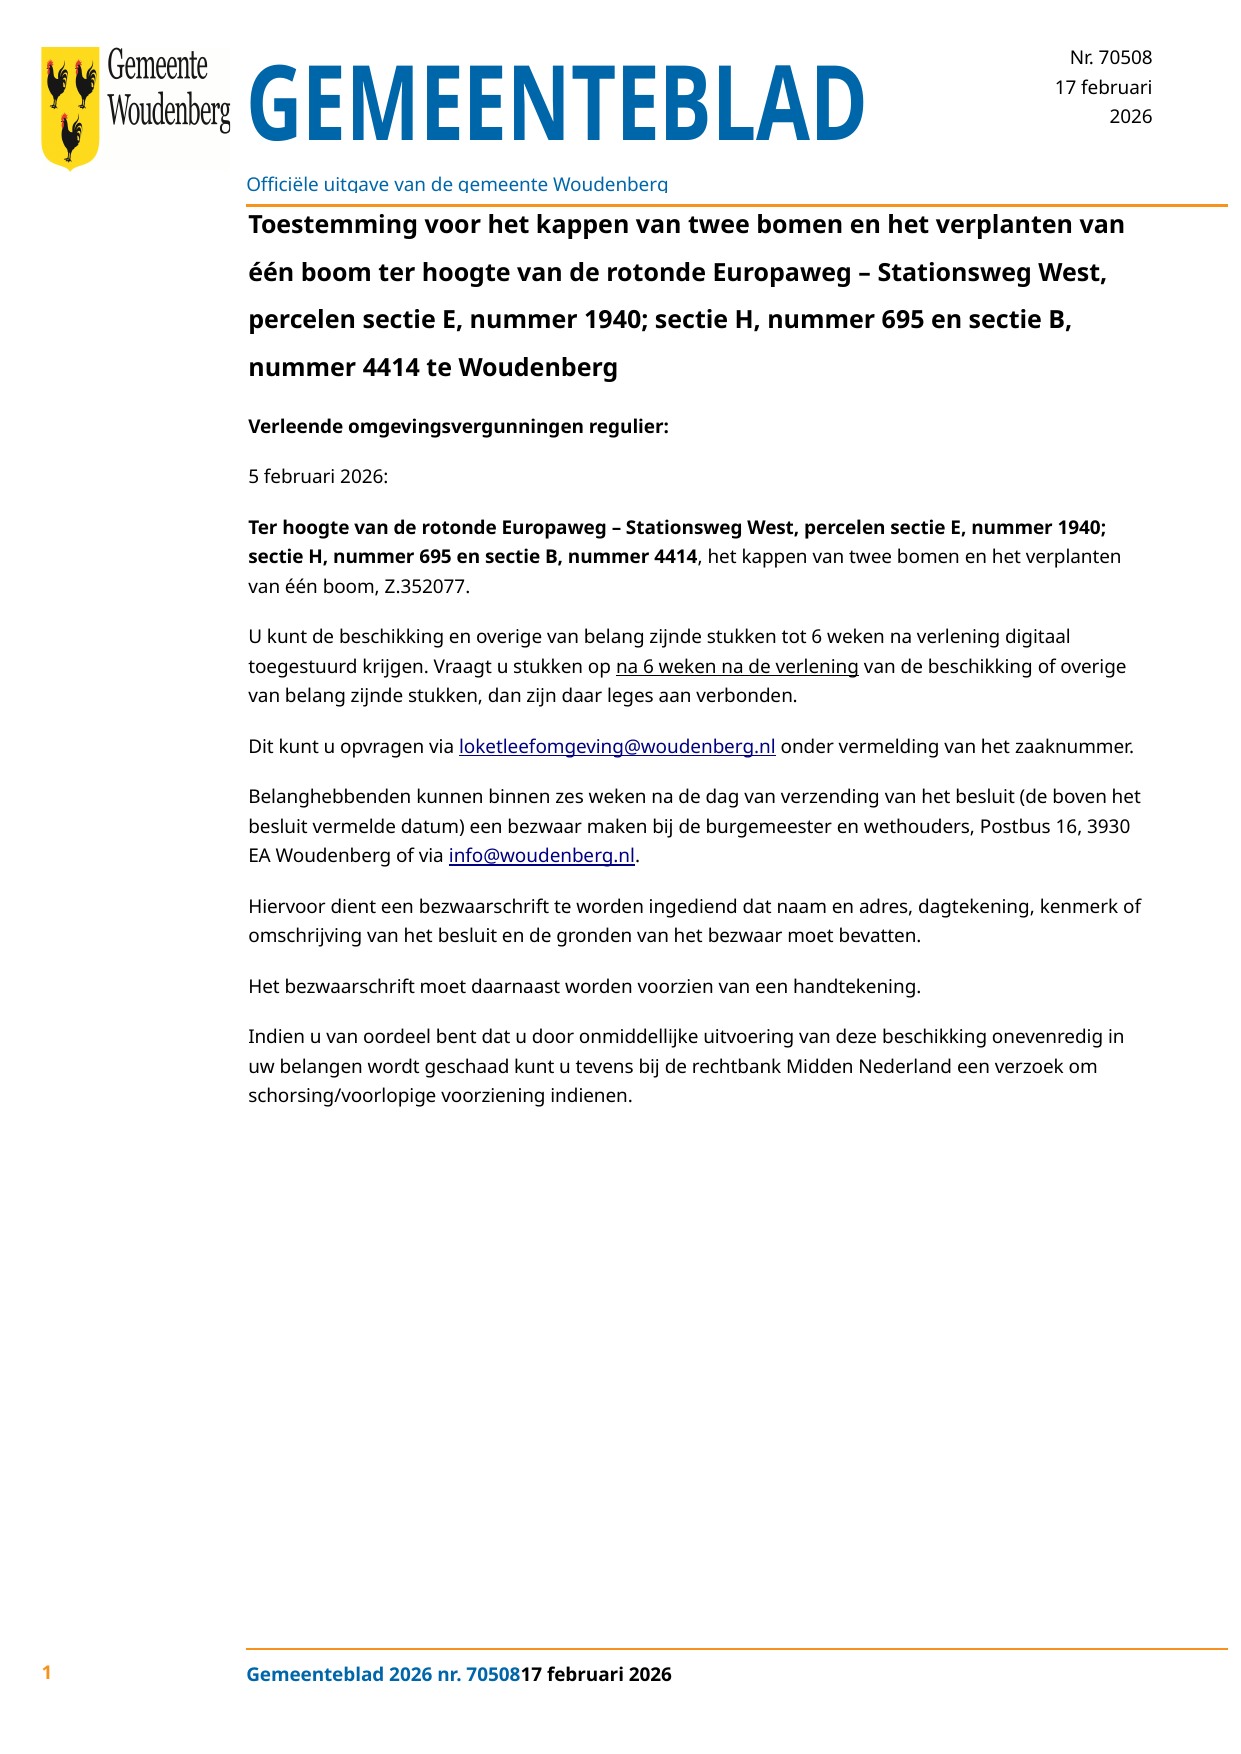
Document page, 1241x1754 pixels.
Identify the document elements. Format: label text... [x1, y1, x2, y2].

text Toestemming voor het kappen van twee bomen en het verplanten van één boom ter hoogte van de rotonde Europaweg – Stationsweg West, percelen sectie E, nummer 1940; sectie H, nummer 695 en sectie B, nummer 4414 te Woudenberg [248, 207, 1152, 384]
text Belanghebbenden kunnen binnen zes weken na de dag van verzending van het besluit (de boven het besluit vermelde datum) een bezwaar maken bij de burgemeester en wethouders, Postbus 16, 3930 EA Woudenberg of via info@woudenberg.nl. [248, 783, 1152, 868]
text Verleende omgevingsvergunningen regulier: [248, 413, 1152, 439]
picture [41, 47, 231, 172]
text Indien u van oordeel bent dat u door onmiddellijke uitvoering van deze beschikking onevenredig in uw belangen wordt geschaad kunt u tevens bij de rechtbank Midden Nederland een verzoek om schorsing/voorlopige voorziening indienen. [248, 1023, 1152, 1108]
text U kunt de beschikking en overige van belang zijnde stukken tot 6 weken na verlening digitaal toegestuurd krijgen. Vraagt u stukken op na 6 weken na de verlening van de beschikking of overige van belang zijnde stukken, dan zijn daar leges aan verbonden. [248, 623, 1152, 708]
text 5 februari 2026: [248, 463, 1152, 489]
text Het bezwaarschrift moet daarnaast worden voorzien van een handtekening. [248, 973, 1152, 999]
text Hiervoor dient een bezwaarschrift te worden ingediend dat naam en adres, dagtekening, kenmerk of omschrijving van het besluit en de gronden van het bezwaar moet bevatten. [248, 893, 1152, 948]
text Ter hoogte van de rotonde Europaweg – Stationsweg West, percelen sectie E, nummer 1940; sectie H, nummer 695 en sectie B, nummer 4414, het kappen van twee bomen en het verplanten van één boom, Z.352077. [248, 514, 1152, 599]
text Dit kunt u opvragen via loketleefomgeving@woudenberg.nl onder vermelding van het zaaknummer. [248, 733, 1152, 759]
